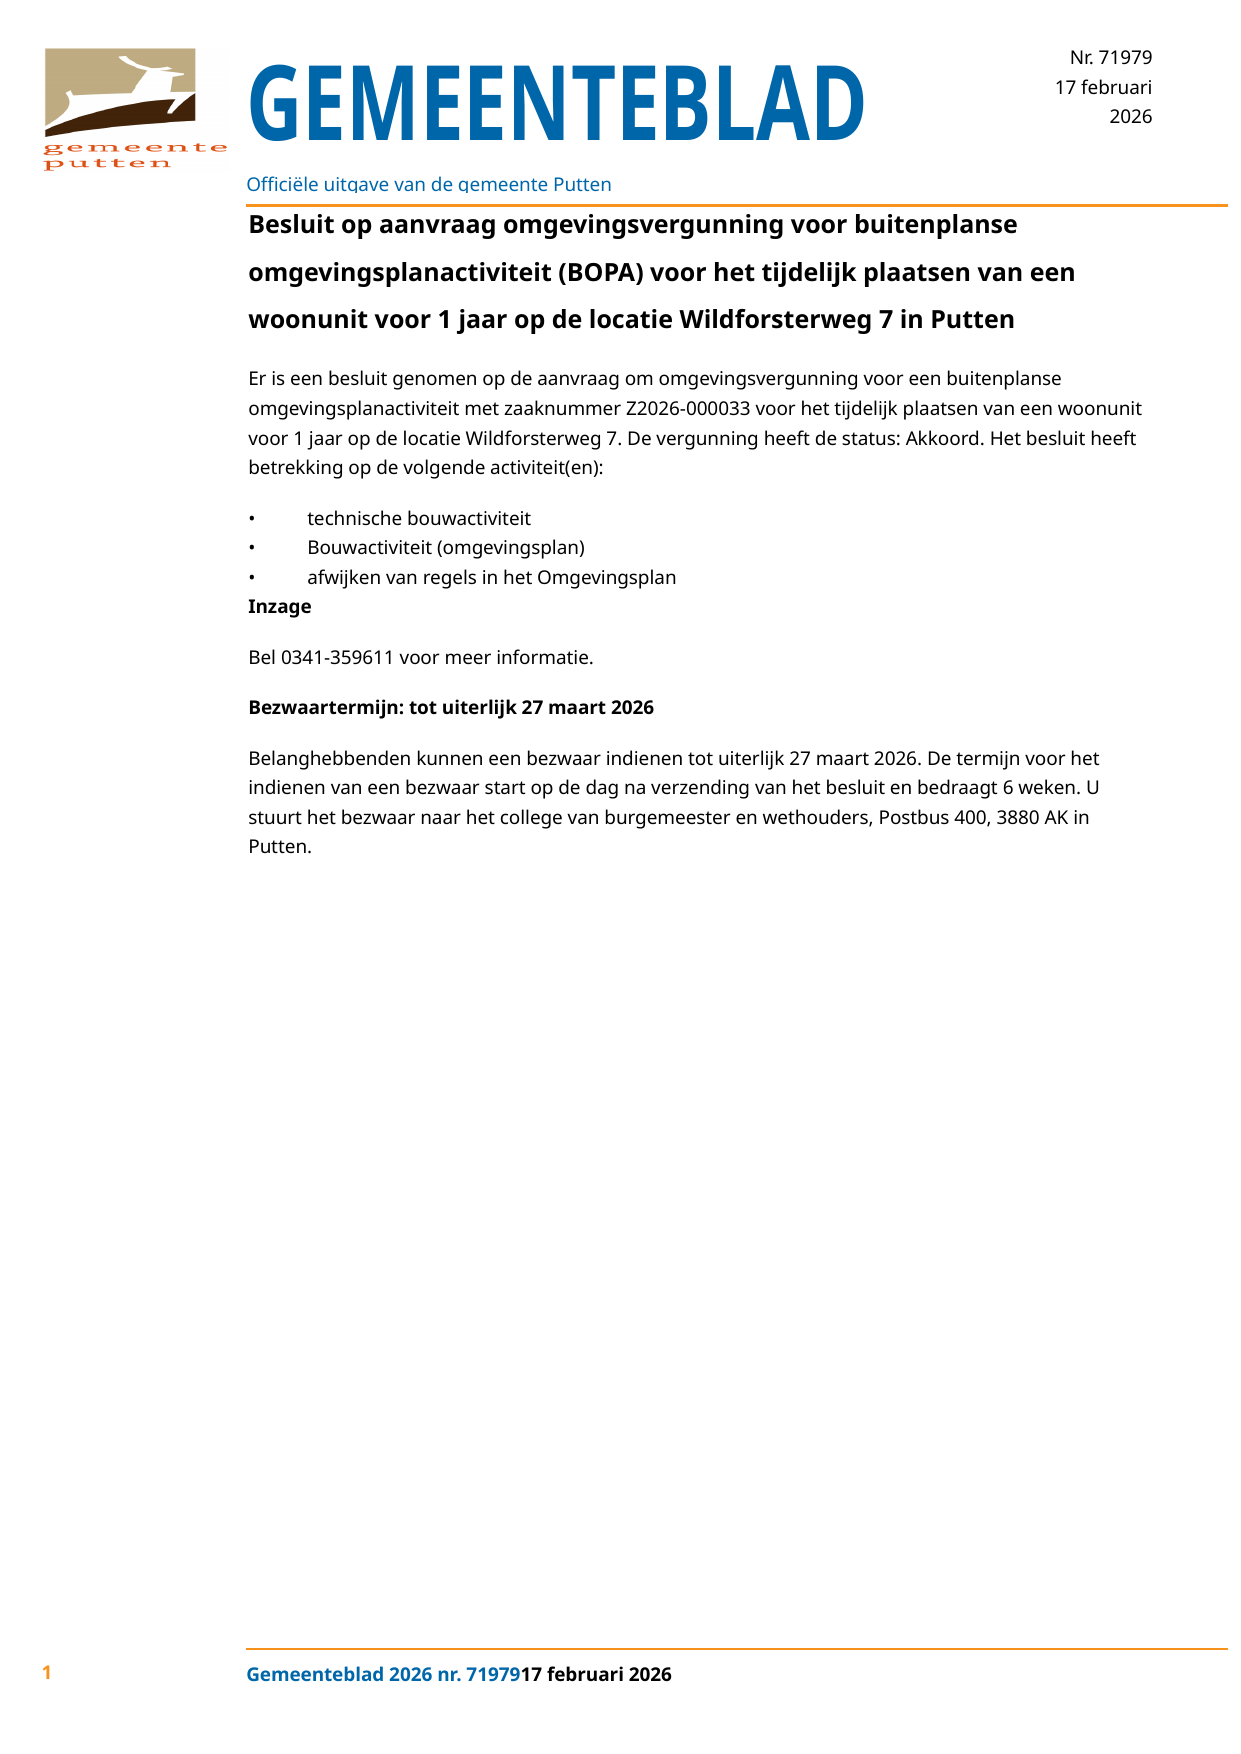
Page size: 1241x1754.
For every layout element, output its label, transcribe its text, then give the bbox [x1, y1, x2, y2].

list Bouwactiviteit (omgevingsplan) [248, 534, 1152, 560]
text Bel 0341-359611 voor meer informatie. [248, 644, 1152, 669]
list afwijken van regels in het Omgevingsplan [248, 564, 1152, 589]
text Inzage [248, 593, 1152, 619]
text Belanghebbenden kunnen een bezwaar indienen tot uiterlijk 27 maart 2026. De termijn voor het indienen van een bezwaar start op de dag na verzending van het besluit en bedraagt 6 weken. U stuurt het bezwaar naar het college van burgemeester en wethouders, Postbus 400, 3880 AK in Putten. [248, 745, 1152, 859]
text Er is een besluit genomen op de aanvraag om omgevingsvergunning voor een buitenplanse omgevingsplanactiviteit met zaaknummer Z2026-000033 voor het tijdelijk plaatsen van een woonunit voor 1 jaar op de locatie Wildforsterweg 7. De vergunning heeft de status: Akkoord. Het besluit heeft betrekking op de volgende activiteit(en): [248, 366, 1152, 480]
text Besluit op aanvraag omgevingsvergunning voor buitenplanse omgevingsplanactiviteit (BOPA) voor het tijdelijk plaatsen van een woonunit voor 1 jaar op de locatie Wildforsterweg 7 in Putten [248, 207, 1152, 336]
list technische bouwactiviteit [248, 505, 1152, 530]
picture [41, 47, 231, 172]
text Bezwaartermijn: tot uiterlijk 27 maart 2026 [248, 694, 1152, 720]
